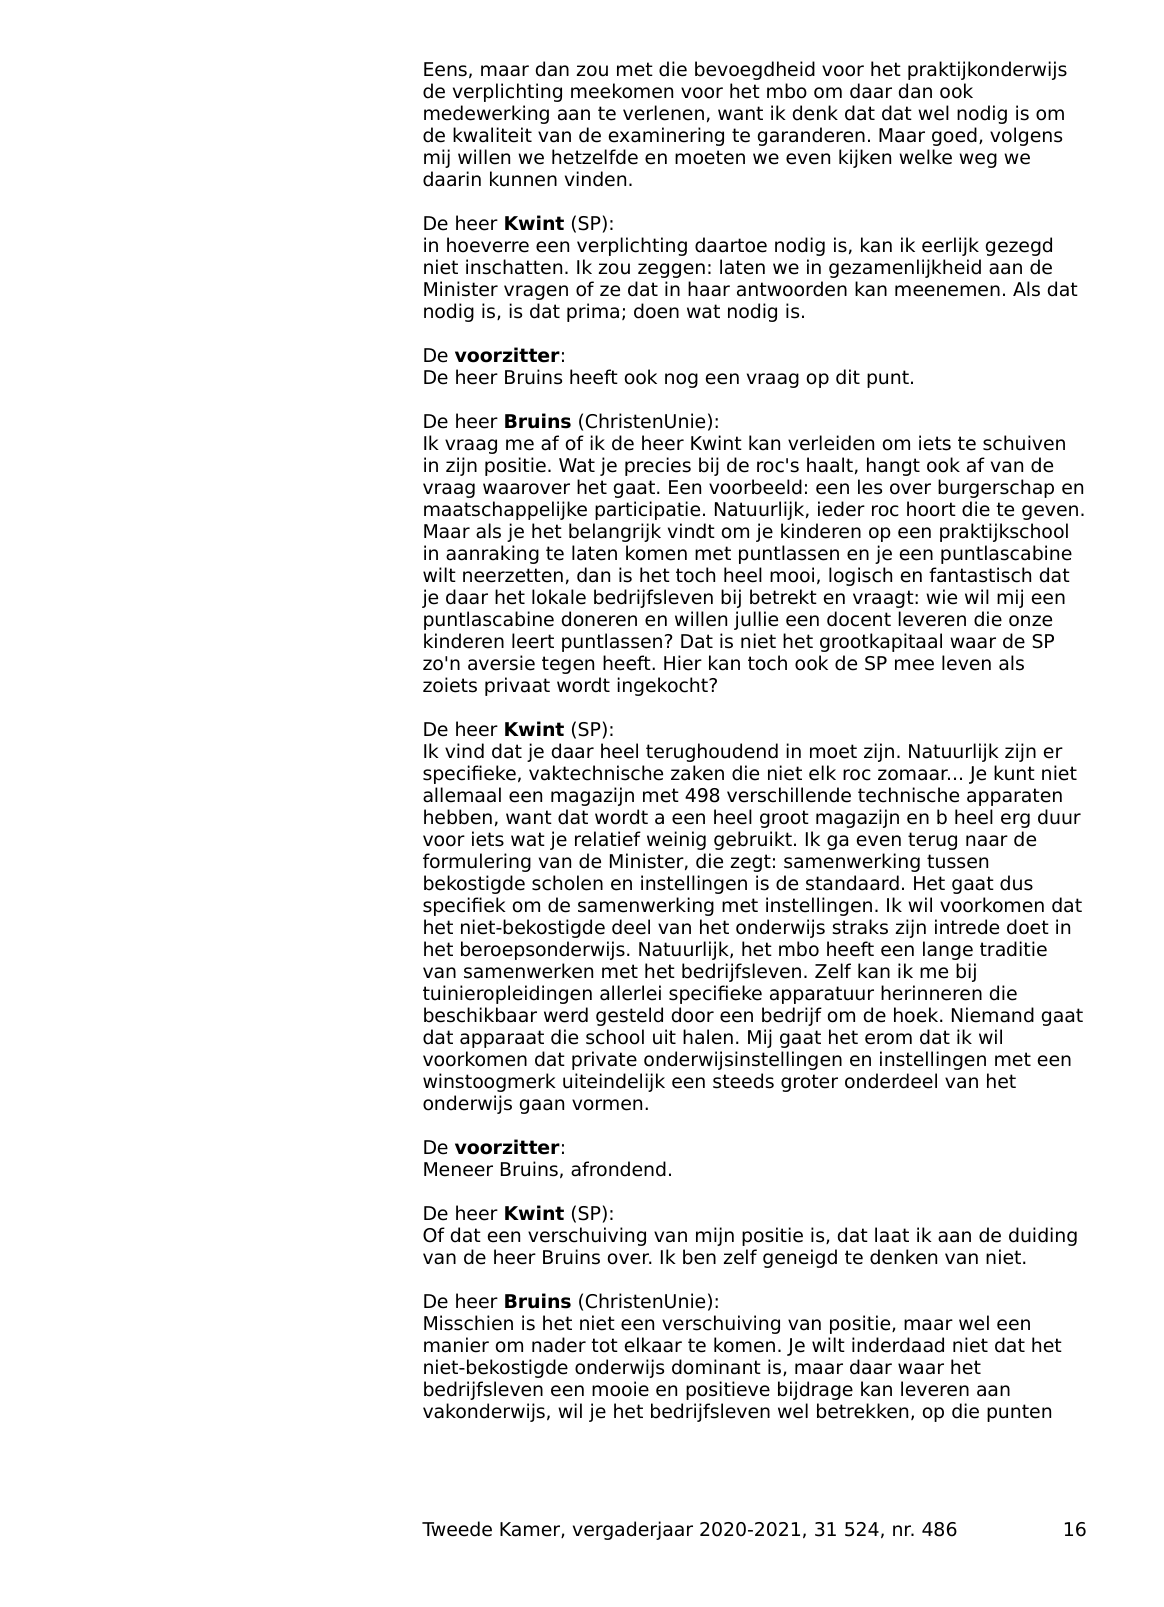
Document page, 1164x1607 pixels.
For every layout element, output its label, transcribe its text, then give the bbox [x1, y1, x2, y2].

text Misschien is het niet een verschuiving van positie, maar wel een manier om nader tot elkaar te komen. Je wilt inderdaad niet dat het niet-bekostigde onderwijs dominant is, maar daar waar het bedrijfsleven een mooie en positieve bijdrage kan leveren aan vakonderwijs, wil je het bedrijfsleven wel betrekken, op die punten [422, 1313, 1087, 1423]
text De heer Kwint (SP): [422, 1203, 1087, 1225]
text Ik vind dat je daar heel terughoudend in moet zijn. Natuurlijk zijn er specifieke, vaktechnische zaken die niet elk roc zomaar... Je kunt niet allemaal een magazijn met 498 verschillende technische apparaten hebben, want dat wordt a een heel groot magazijn en b heel erg duur voor iets wat je relatief weinig gebruikt. Ik ga even terug naar de formulering van de Minister, die zegt: samenwerking tussen bekostigde scholen en instellingen is de standaard. Het gaat dus specifiek om de samenwerking met instellingen. Ik wil voorkomen dat het niet-bekostigde deel van het onderwijs straks zijn intrede doet in het beroepsonderwijs. Natuurlijk, het mbo heeft een lange traditie van samenwerken met het bedrijfsleven. Zelf kan ik me bij tuinieropleidingen allerlei specifieke apparatuur herinneren die beschikbaar werd gesteld door een bedrijf om de hoek. Niemand gaat dat apparaat die school uit halen. Mij gaat het erom dat ik wil voorkomen dat private onderwijsinstellingen en instellingen met een winstoogmerk uiteindelijk een steeds groter onderdeel van het onderwijs gaan vormen. [422, 741, 1087, 1115]
text De heer Bruins (ChristenUnie): [422, 411, 1087, 433]
text De voorzitter: [422, 345, 1087, 367]
text De heer Bruins (ChristenUnie): [422, 1291, 1087, 1313]
text Eens, maar dan zou met die bevoegdheid voor het praktijkonderwijs de verplichting meekomen voor het mbo om daar dan ook medewerking aan te verlenen, want ik denk dat dat wel nodig is om de kwaliteit van de examinering te garanderen. Maar goed, volgens mij willen we hetzelfde en moeten we even kijken welke weg we daarin kunnen vinden. [422, 59, 1087, 191]
text De heer Bruins heeft ook nog een vraag op dit punt. [422, 367, 1087, 389]
text in hoeverre een verplichting daartoe nodig is, kan ik eerlijk gezegd niet inschatten. Ik zou zeggen: laten we in gezamenlijkheid aan de Minister vragen of ze dat in haar antwoorden kan meenemen. Als dat nodig is, is dat prima; doen wat nodig is. [422, 235, 1087, 323]
text De heer Kwint (SP): [422, 719, 1087, 741]
text De voorzitter: [422, 1137, 1087, 1159]
text Meneer Bruins, afrondend. [422, 1159, 1087, 1181]
text Ik vraag me af of ik de heer Kwint kan verleiden om iets te schuiven in zijn positie. Wat je precies bij de roc's haalt, hangt ook af van de vraag waarover het gaat. Een voorbeeld: een les over burgerschap en maatschappelijke participatie. Natuurlijk, ieder roc hoort die te geven. Maar als je het belangrijk vindt om je kinderen op een praktijkschool in aanraking te laten komen met puntlassen en je een puntlascabine wilt neerzetten, dan is het toch heel mooi, logisch en fantastisch dat je daar het lokale bedrijfsleven bij betrekt en vraagt: wie wil mij een puntlascabine doneren en willen jullie een docent leveren die onze kinderen leert puntlassen? Dat is niet het grootkapitaal waar de SP zo'n aversie tegen heeft. Hier kan toch ook de SP mee leven als zoiets privaat wordt ingekocht? [422, 433, 1087, 697]
text Of dat een verschuiving van mijn positie is, dat laat ik aan de duiding van de heer Bruins over. Ik ben zelf geneigd te denken van niet. [422, 1225, 1087, 1269]
text De heer Kwint (SP): [422, 213, 1087, 235]
